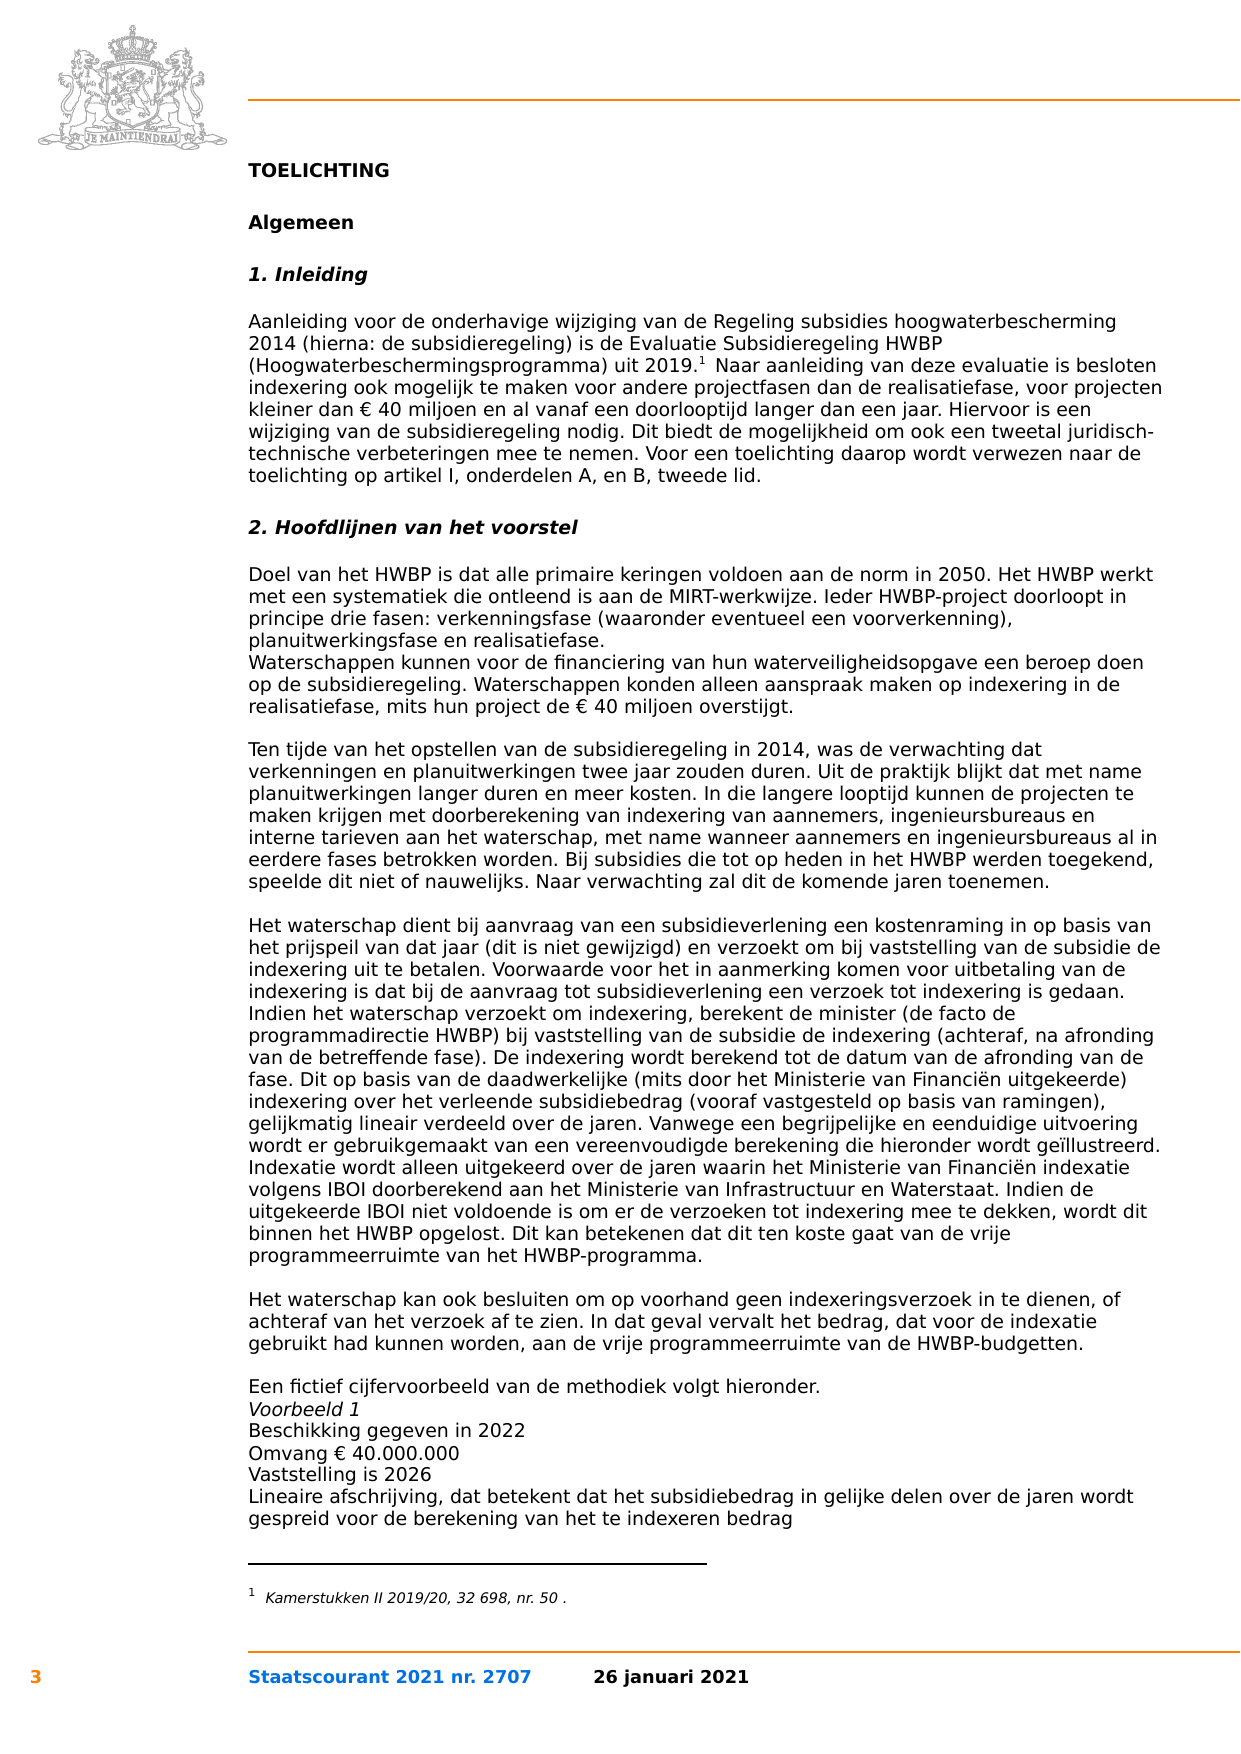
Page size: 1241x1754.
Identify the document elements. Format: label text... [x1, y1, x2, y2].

text Beschikking gegeven in 2022 [248, 1420, 1163, 1442]
subtitle Algemeen [248, 212, 1163, 234]
text Een fictief cijfervoorbeeld van de methodiek volgt hieronder. [248, 1376, 1163, 1398]
subtitle 1. Inleiding [248, 264, 1163, 286]
text Waterschappen kunnen voor de financiering van hun waterveiligheidsopgave een beroep doen op de subsidieregeling. Waterschappen konden alleen aanspraak maken op indexering in de realisatiefase, mits hun project de € 40 miljoen overstijgt. [248, 652, 1163, 717]
subtitle 2. Hoofdlijnen van het voorstel [248, 517, 1163, 539]
picture [38, 25, 227, 150]
text Aanleiding voor de onderhavige wijziging van de Regeling subsidies hoogwaterbescherming 2014 (hierna: de subsidieregeling) is de Evaluatie Subsidieregeling HWBP (Hoogwaterbeschermingsprogramma) uit 2019. Naar aanleiding van deze evaluatie is besloten indexering ook mogelijk te maken voor andere projectfasen dan de realisatiefase, voor projecten kleiner dan € 40 miljoen en al vanaf een doorlooptijd langer dan een jaar. Hiervoor is een wijziging van de subsidieregeling nodig. Dit biedt de mogelijkheid om ook een tweetal juridisch-technische verbeteringen mee te nemen. Voor een toelichting daarop wordt verwezen naar de toelichting op artikel I, onderdelen A, en B, tweede lid. [248, 311, 1163, 487]
text Omvang € 40.000.000 [248, 1442, 1163, 1464]
text Lineaire afschrijving, dat betekent dat het subsidiebedrag in gelijke delen over de jaren wordt gespreid voor de berekening van het te indexeren bedrag [248, 1486, 1163, 1530]
subtitle TOELICHTING [248, 160, 1163, 182]
text Het waterschap kan ook besluiten om op voorhand geen indexeringsverzoek in te dienen, of achteraf van het verzoek af te zien. In dat geval vervalt het bedrag, dat voor de indexatie gebruikt had kunnen worden, aan de vrije programmeerruimte van de HWBP-budgetten. [248, 1289, 1163, 1354]
text Doel van het HWBP is dat alle primaire keringen voldoen aan de norm in 2050. Het HWBP werkt met een systematiek die ontleend is aan de MIRT-werkwijze. Ieder HWBP-project doorloopt in principe drie fasen: verkenningsfase (waaronder eventueel een voorverkenning), planuitwerkingsfase en realisatiefase. [248, 564, 1163, 652]
text Ten tijde van het opstellen van de subsidieregeling in 2014, was de verwachting dat verkenningen en planuitwerkingen twee jaar zouden duren. Uit de praktijk blijkt dat met name planuitwerkingen langer duren en meer kosten. In die langere looptijd kunnen de projecten te maken krijgen met doorberekening van indexering van aannemers, ingenieursbureaus en interne tarieven aan het waterschap, met name wanneer aannemers en ingenieursbureaus al in eerdere fases betrokken worden. Bij subsidies die tot op heden in het HWBP werden toegekend, speelde dit niet of nauwelijks. Naar verwachting zal dit de komende jaren toenemen. [248, 739, 1163, 893]
text Vaststelling is 2026 [248, 1464, 1163, 1486]
text Voorbeeld 1 [248, 1398, 1163, 1420]
text Het waterschap dient bij aanvraag van een subsidieverlening een kostenraming in op basis van het prijspeil van dat jaar (dit is niet gewijzigd) en verzoekt om bij vaststelling van de subsidie de indexering uit te betalen. Voorwaarde voor het in aanmerking komen voor uitbetaling van de indexering is dat bij de aanvraag tot subsidieverlening een verzoek tot indexering is gedaan. Indien het waterschap verzoekt om indexering, berekent de minister (de facto de programmadirectie HWBP) bij vaststelling van de subsidie de indexering (achteraf, na afronding van de betreffende fase). De indexering wordt berekend tot de datum van de afronding van de fase. Dit op basis van de daadwerkelijke (mits door het Ministerie van Financiën uitgekeerde) indexering over het verleende subsidiebedrag (vooraf vastgesteld op basis van ramingen), gelijkmatig lineair verdeeld over de jaren. Vanwege een begrijpelijke en eenduidige uitvoering wordt er gebruikgemaakt van een vereenvoudigde berekening die hieronder wordt geïllustreerd. Indexatie wordt alleen uitgekeerd over de jaren waarin het Ministerie van Financiën indexatie volgens IBOI doorberekend aan het Ministerie van Infrastructuur en Waterstaat. Indien de uitgekeerde IBOI niet voldoende is om er de verzoeken tot indexering mee te dekken, wordt dit binnen het HWBP opgelost. Dit kan betekenen dat dit ten koste gaat van de vrije programmeerruimte van het HWBP-programma. [248, 915, 1163, 1267]
text Kamerstukken II 2019/20, 32 698, nr. 50 . [248, 1586, 1163, 1608]
